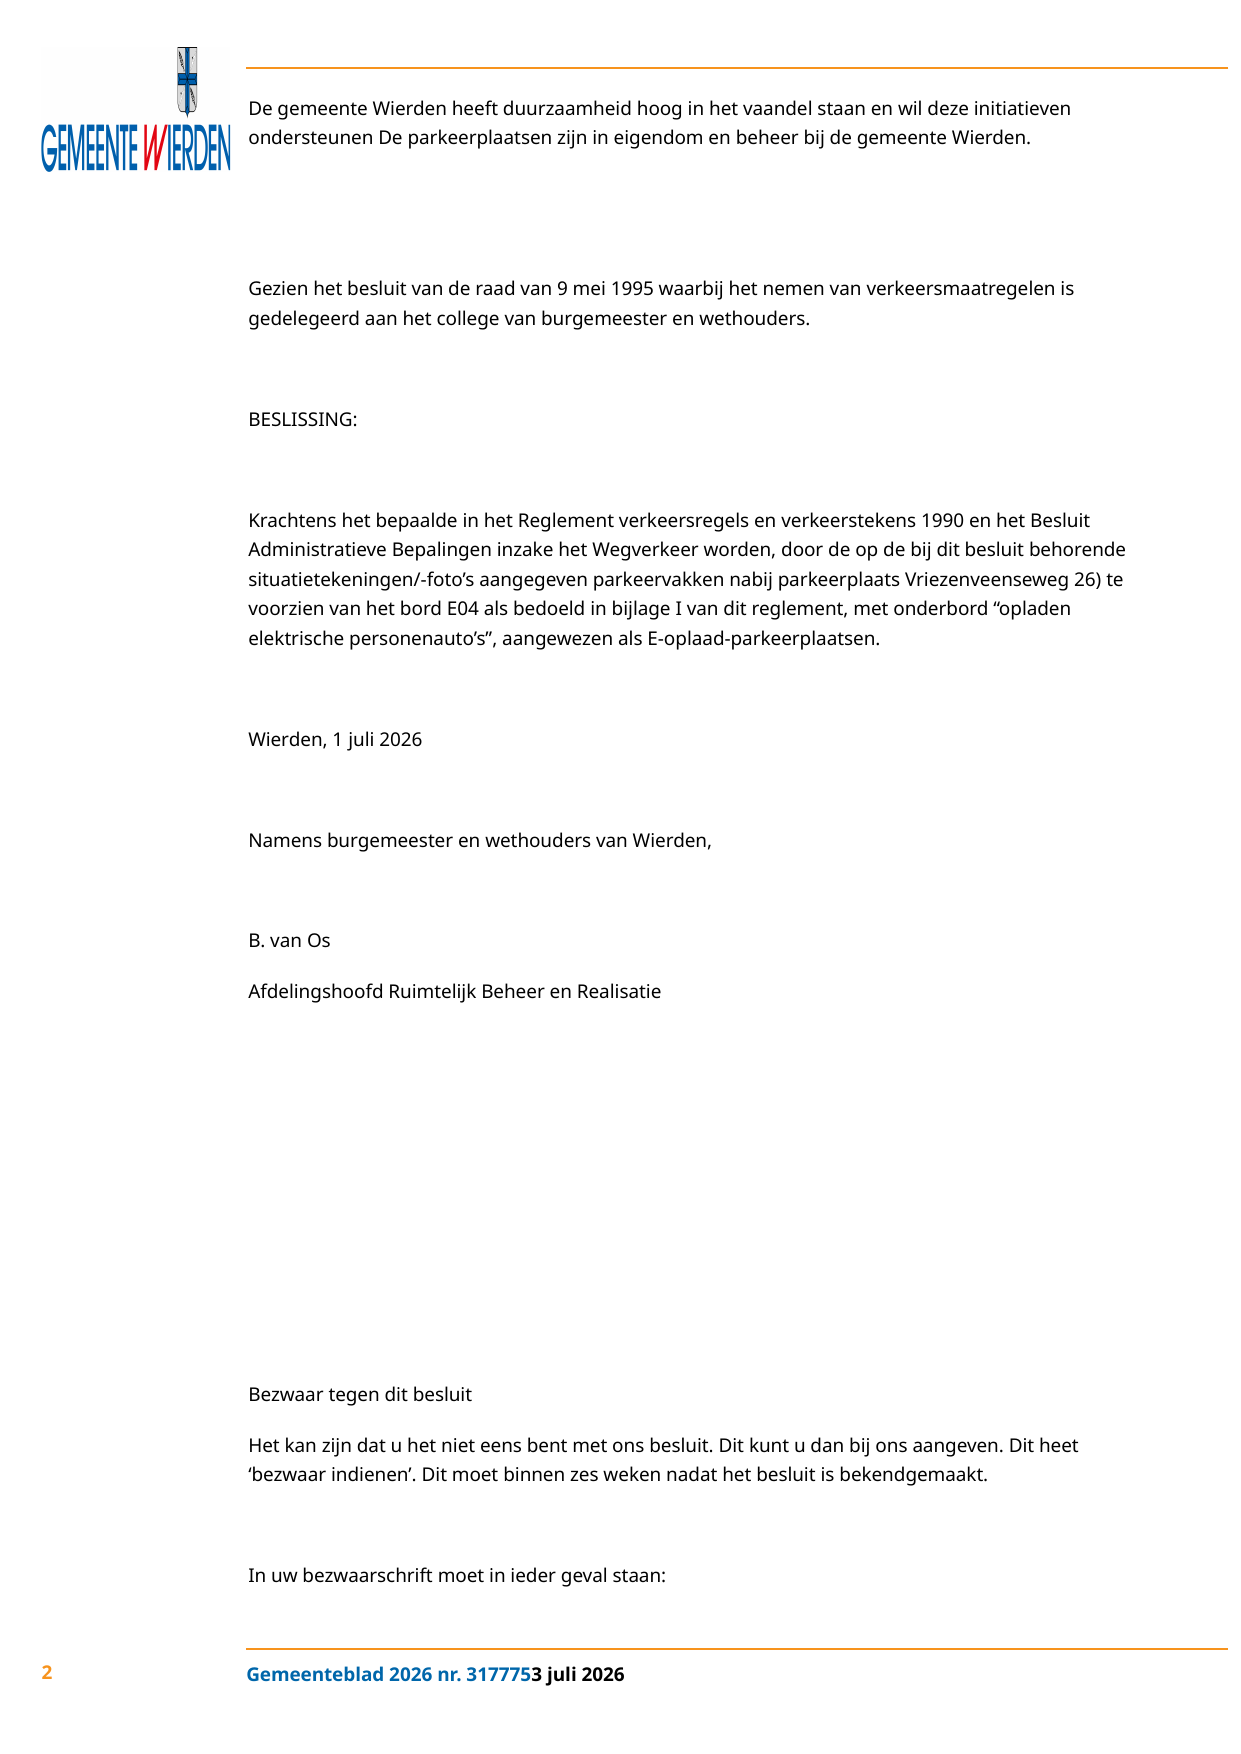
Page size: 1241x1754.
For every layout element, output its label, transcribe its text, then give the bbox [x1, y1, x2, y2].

text Bezwaar tegen dit besluit [248, 1381, 1152, 1407]
text Wierden, 1 juli 2026 [248, 726, 1152, 752]
text Het kan zijn dat u het niet eens bent met ons besluit. Dit kunt u dan bij ons aangeven. Dit heet ‘bezwaar indienen’. Dit moet binnen zes weken nadat het besluit is bekendgemaakt. [248, 1432, 1152, 1487]
text Namens burgemeester en wethouders van Wierden, [248, 827, 1152, 853]
text B. van Os [248, 928, 1152, 953]
picture [41, 47, 231, 172]
text Afdelingshoofd Ruimtelijk Beheer en Realisatie [248, 978, 1152, 1004]
text Krachtens het bepaalde in het Reglement verkeersregels en verkeerstekens 1990 en het Besluit Administratieve Bepalingen inzake het Wegverkeer worden, door de op de bij dit besluit behorende situatietekeningen/-foto’s aangegeven parkeervakken nabij parkeerplaats Vriezenveenseweg 26) te voorzien van het bord E04 als bedoeld in bijlage I van dit reglement, met onderbord “opladen elektrische personenauto’s”, aangewezen als E-oplaad-parkeerplaatsen. [248, 507, 1152, 651]
text In uw bezwaarschrift moet in ieder geval staan: [248, 1562, 1152, 1588]
text De gemeente Wierden heeft duurzaamheid hoog in het vaandel staan en wil deze initiatieven ondersteunen De parkeerplaatsen zijn in eigendom en beheer bij de gemeente Wierden. [248, 95, 1152, 150]
text BESLISSING: [248, 406, 1152, 432]
text Gezien het besluit van de raad van 9 mei 1995 waarbij het nemen van verkeersmaatregelen is gedelegeerd aan het college van burgemeester en wethouders. [248, 276, 1152, 331]
